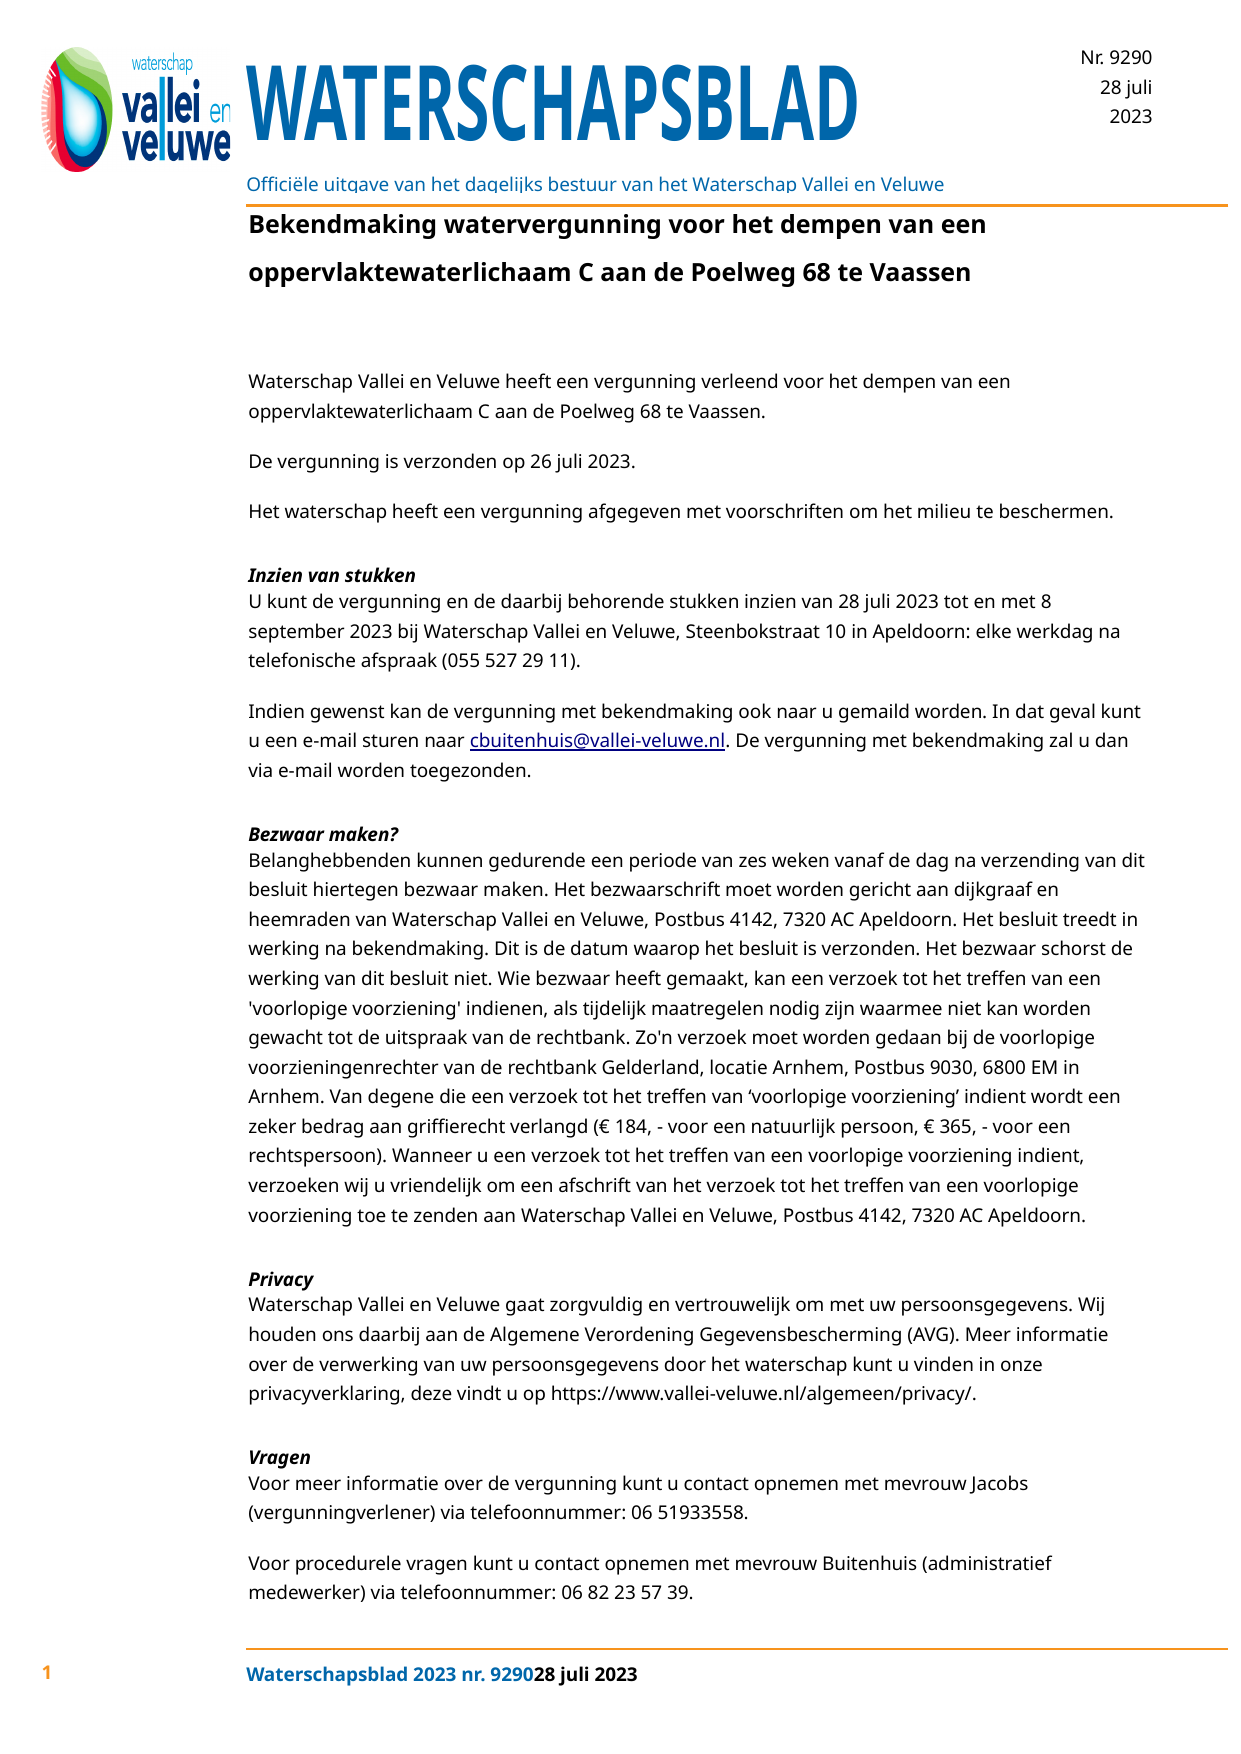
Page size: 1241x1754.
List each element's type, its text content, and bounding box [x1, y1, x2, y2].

text Waterschap Vallei en Veluwe gaat zorgvuldig en vertrouwelijk om met uw persoonsgegevens. Wij houden ons daarbij aan de Algemene Verordening Gegevensbescherming (AVG). Meer informatie over de verwerking van uw persoonsgegevens door het waterschap kunt u vinden in onze privacyverklaring, deze vindt u op https://www.vallei-veluwe.nl/algemeen/privacy/. [248, 1292, 1152, 1406]
text Privacy [248, 1266, 1152, 1292]
text Belanghebbenden kunnen gedurende een periode van zes weken vanaf de dag na verzending van dit besluit hiertegen bezwaar maken. Het bezwaarschrift moet worden gericht aan dijkgraaf en heemraden van Waterschap Vallei en Veluwe, Postbus 4142, 7320 AC Apeldoorn. Het besluit treedt in werking na bekendmaking. Dit is de datum waarop het besluit is verzonden. Het bezwaar schorst de werking van dit besluit niet. Wie bezwaar heeft gemaakt, kan een verzoek tot het treffen van een 'voorlopige voorziening' indienen, als tijdelijk maatregelen nodig zijn waarmee niet kan worden gewacht tot de uitspraak van de rechtbank. Zo'n verzoek moet worden gedaan bij de voorlopige voorzieningenrechter van de rechtbank Gelderland, locatie Arnhem, Postbus 9030, 6800 EM in Arnhem. Van degene die een verzoek tot het treffen van ‘voorlopige voorziening’ indient wordt een zeker bedrag aan griffierecht verlangd (€ 184, - voor een natuurlijk persoon, € 365, - voor een rechtspersoon). Wanneer u een verzoek tot het treffen van een voorlopige voorziening indient, verzoeken wij u vriendelijk om een afschrift van het verzoek tot het treffen van een voorlopige voorziening toe te zenden aan Waterschap Vallei en Veluwe, Postbus 4142, 7320 AC Apeldoorn. [248, 847, 1152, 1228]
text Vragen [248, 1444, 1152, 1470]
picture [41, 47, 231, 172]
text Het waterschap heeft een vergunning afgegeven met voorschriften om het milieu te beschermen. [248, 499, 1152, 524]
text Bekendmaking watervergunning voor het dempen van een oppervlaktewaterlichaam C aan de Poelweg 68 te Vaassen [248, 207, 1152, 288]
text Waterschap Vallei en Veluwe heeft een vergunning verleend voor het dempen van een oppervlaktewaterlichaam C aan de Poelweg 68 te Vaassen. [248, 368, 1152, 424]
text Voor meer informatie over de vergunning kunt u contact opnemen met mevrouw Jacobs (vergunningverlener) via telefoonnummer: 06 51933558. [248, 1470, 1152, 1525]
text Inzien van stukken [248, 563, 1152, 588]
text U kunt de vergunning en de daarbij behorende stukken inzien van 28 juli 2023 tot en met 8 september 2023 bij Waterschap Vallei en Veluwe, Steenbokstraat 10 in Apeldoorn: elke werkdag na telefonische afspraak (055 527 29 11). [248, 588, 1152, 673]
text Bezwaar maken? [248, 821, 1152, 847]
text Voor procedurele vragen kunt u contact opnemen met mevrouw Buitenhuis (administratief medewerker) via telefoonnummer: 06 82 23 57 39. [248, 1550, 1152, 1605]
text De vergunning is verzonden op 26 juli 2023. [248, 448, 1152, 474]
text Indien gewenst kan de vergunning met bekendmaking ook naar u gemaild worden. In dat geval kunt u een e-mail sturen naar cbuitenhuis@vallei-veluwe.nl. De vergunning met bekendmaking zal u dan via e-mail worden toegezonden. [248, 698, 1152, 783]
